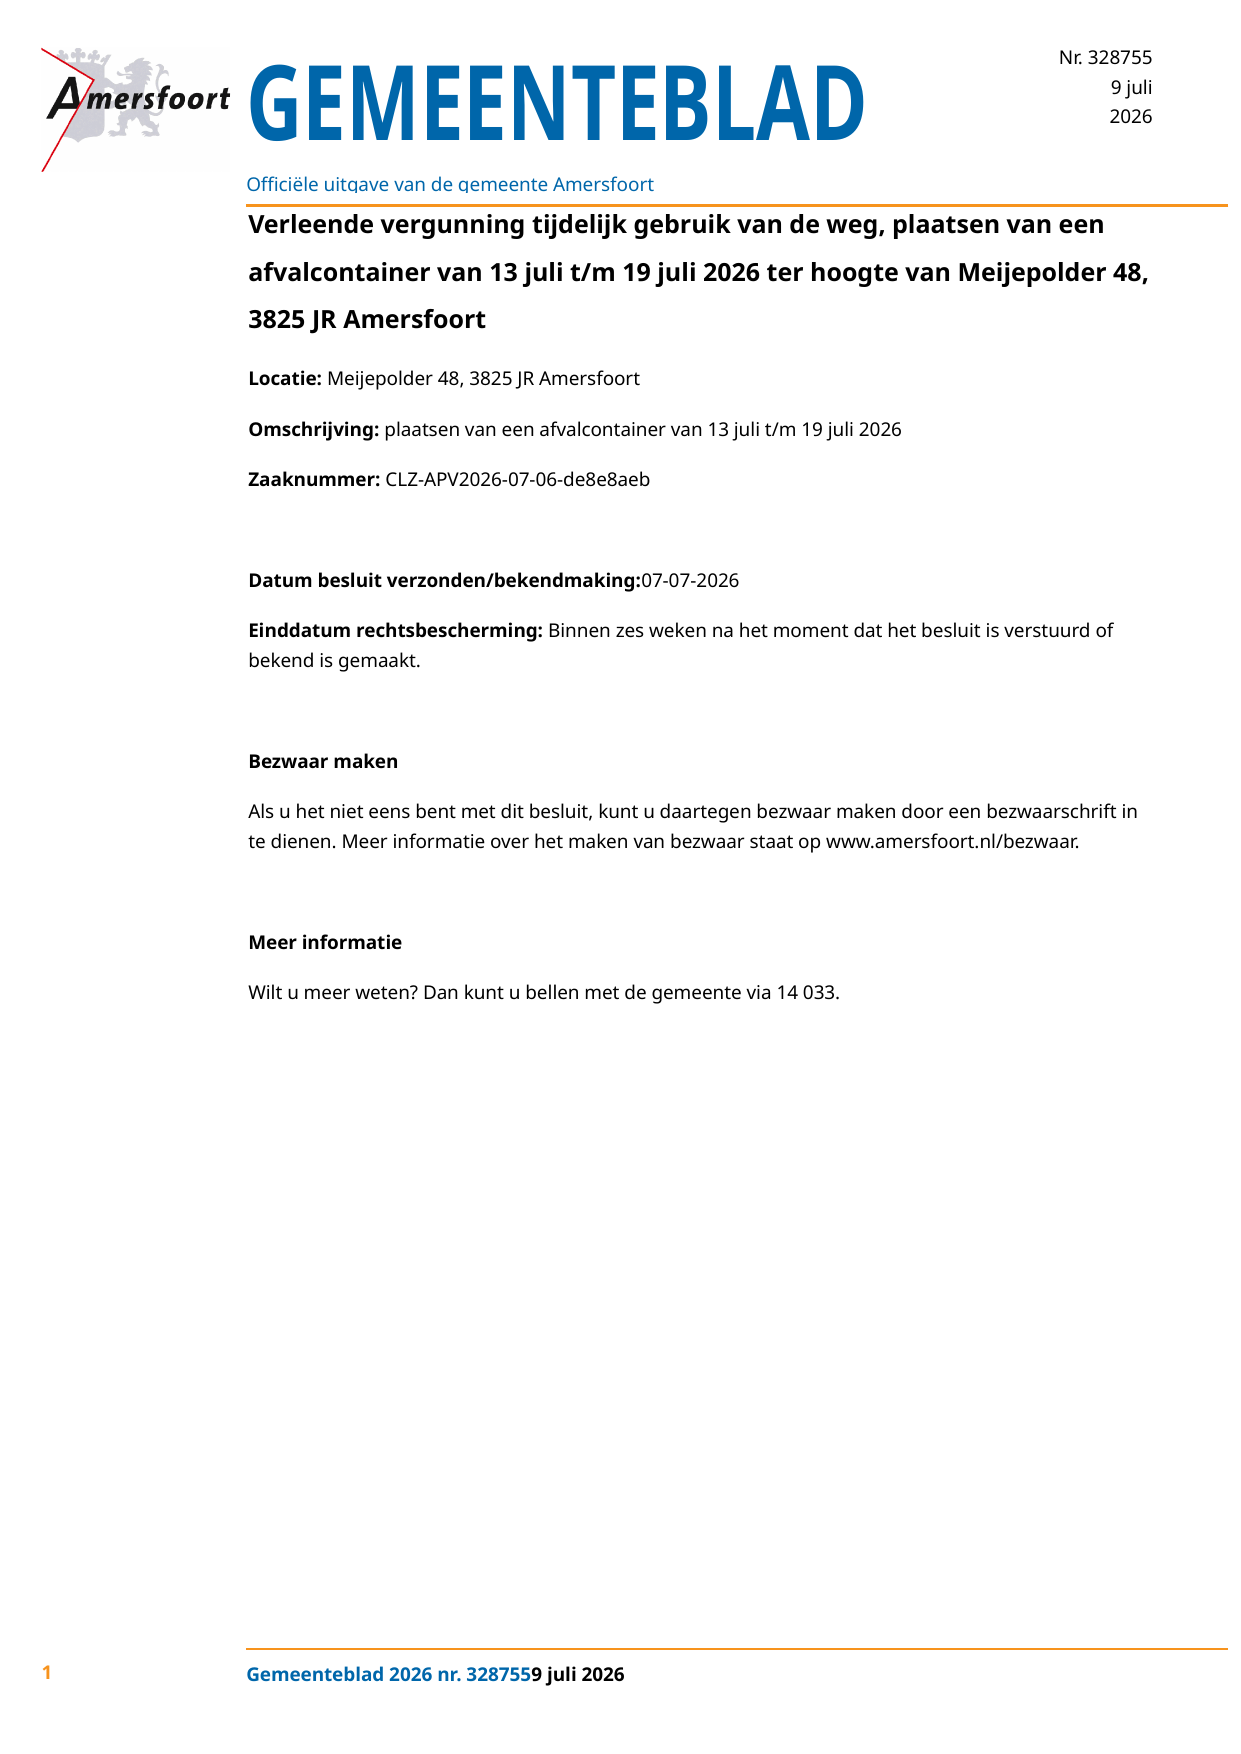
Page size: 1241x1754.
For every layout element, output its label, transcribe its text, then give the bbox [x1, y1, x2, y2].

text Einddatum rechtsbescherming: Binnen zes weken na het moment dat het besluit is verstuurd of bekend is gemaakt. [248, 618, 1152, 673]
text Locatie: Meijepolder 48, 3825 JR Amersfoort [248, 366, 1152, 391]
picture [41, 47, 231, 172]
text Omschrijving: plaatsen van een afvalcontainer van 13 juli t/m 19 juli 2026 [248, 416, 1152, 442]
text Datum besluit verzonden/bekendmaking:07-07-2026 [248, 567, 1152, 593]
text Verleende vergunning tijdelijk gebruik van de weg, plaatsen van een afvalcontainer van 13 juli t/m 19 juli 2026 ter hoogte van Meijepolder 48, 3825 JR Amersfoort [248, 207, 1152, 336]
text Zaaknummer: CLZ-APV2026-07-06-de8e8aeb [248, 466, 1152, 492]
text Meer informatie [248, 929, 1152, 954]
text Wilt u meer weten? Dan kunt u bellen met de gemeente via 14 033. [248, 979, 1152, 1005]
text Als u het niet eens bent met dit besluit, kunt u daartegen bezwaar maken door een bezwaarschrift in te dienen. Meer informatie over het maken van bezwaar staat op www.amersfoort.nl/bezwaar. [248, 798, 1152, 854]
text Bezwaar maken [248, 748, 1152, 774]
